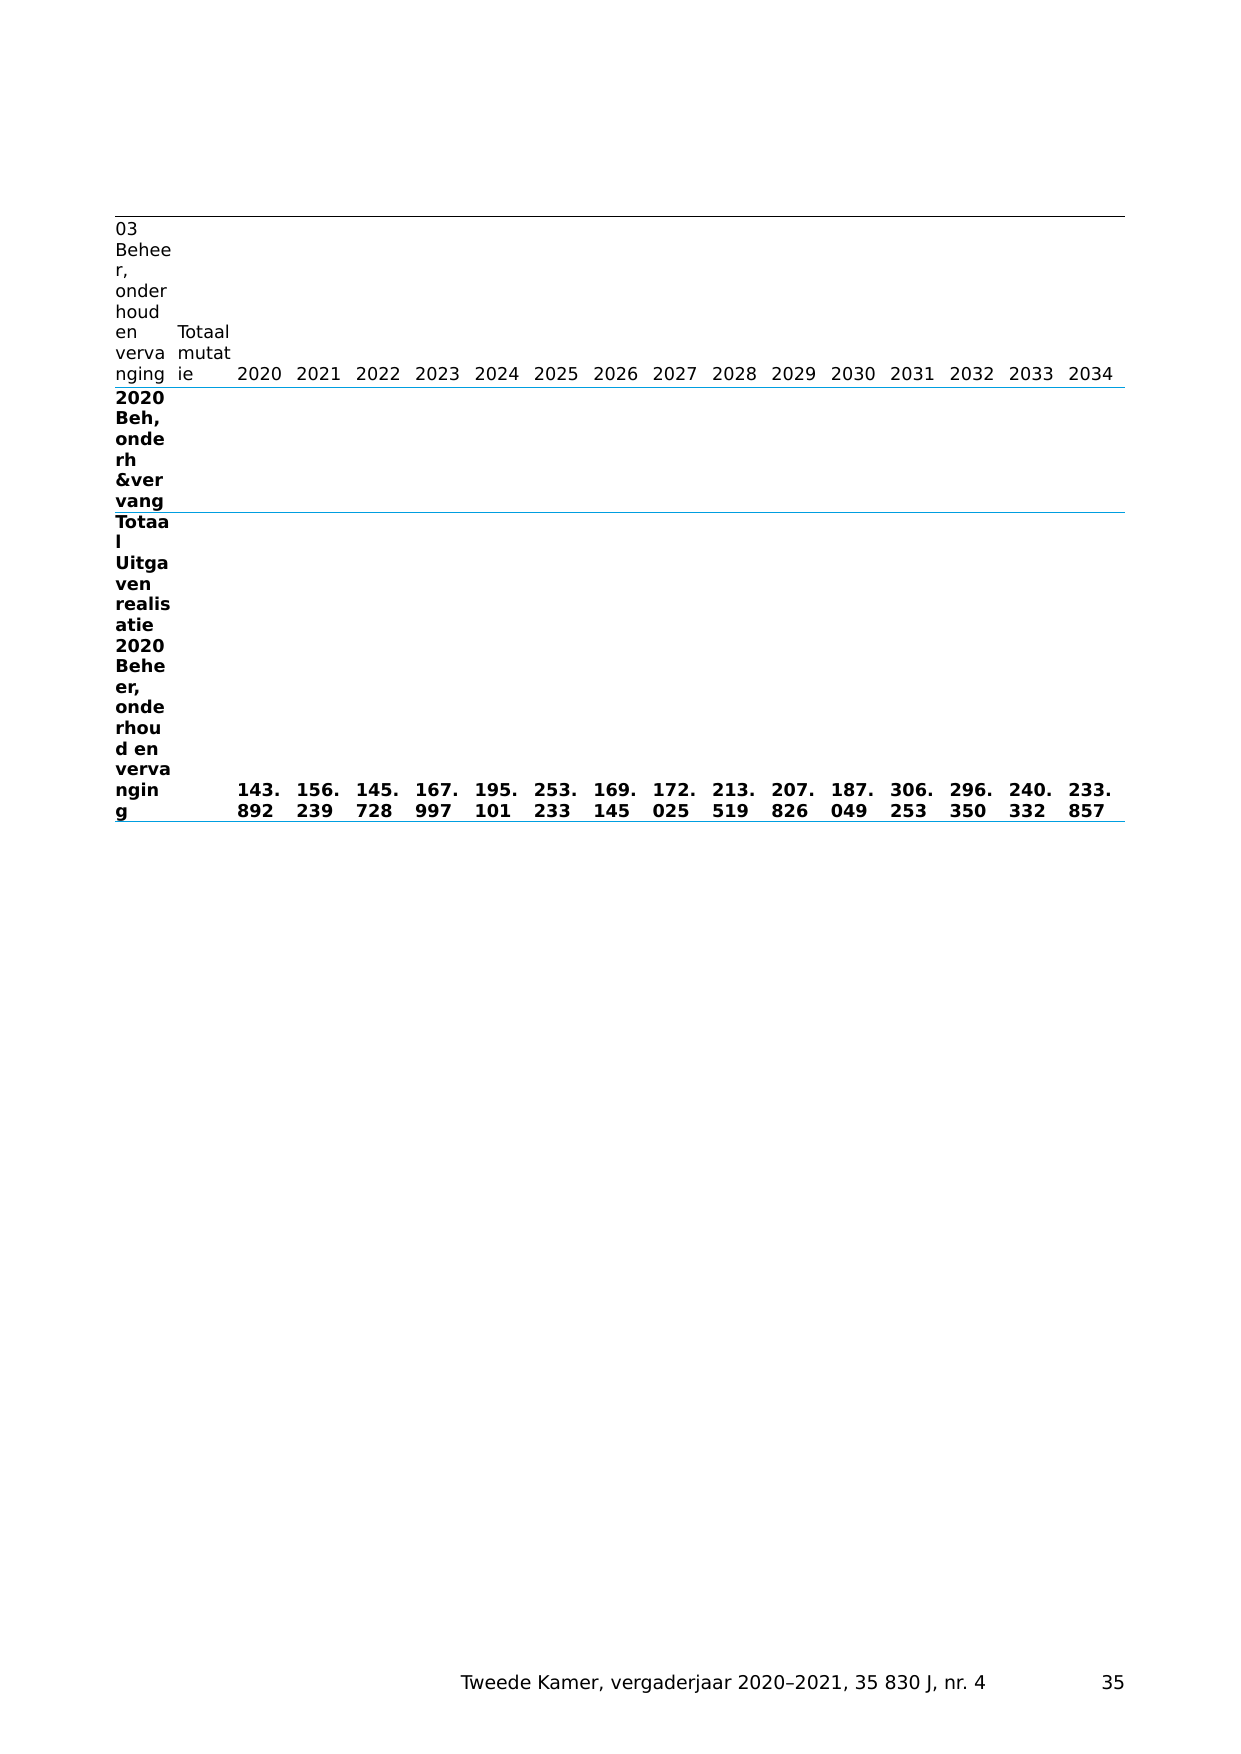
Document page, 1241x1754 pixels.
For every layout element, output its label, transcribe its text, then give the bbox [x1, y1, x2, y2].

table_cell 2025 [531, 217, 590, 387]
table_cell 03 Beheer, onderhoud en vervanging [115, 217, 174, 387]
table_cell 2034 [1065, 217, 1125, 387]
table_cell 2020 Beh, onderh &vervang [115, 388, 174, 511]
table_cell [828, 388, 887, 511]
table_cell [1006, 388, 1065, 511]
table_cell [709, 388, 768, 511]
table_cell 187.049 [828, 513, 887, 821]
table_cell 2027 [650, 217, 709, 387]
table_cell 156.239 [293, 513, 353, 821]
table_cell 2030 [828, 217, 887, 387]
table_cell 233.857 [1065, 513, 1125, 821]
table_cell 2023 [412, 217, 471, 387]
table_cell 2021 [293, 217, 353, 387]
table_cell [353, 388, 412, 511]
table_cell Totaal mutatie [175, 217, 234, 387]
table_cell 213.519 [709, 513, 768, 821]
table_cell [471, 388, 531, 511]
table_cell [175, 388, 234, 511]
table_cell 2026 [590, 217, 649, 387]
table_cell [293, 388, 353, 511]
table_cell [531, 388, 590, 511]
table_cell [768, 388, 828, 511]
table_cell [650, 388, 709, 511]
table_cell [590, 388, 649, 511]
table_cell Totaal Uitgaven realisatie 2020 Beheer, onderhoud en vervanging [115, 513, 174, 821]
table_cell [887, 388, 946, 511]
table_cell 2031 [887, 217, 946, 387]
table_cell 306.253 [887, 513, 946, 821]
table_cell 2032 [946, 217, 1006, 387]
table_cell 240.332 [1006, 513, 1065, 821]
table_cell 2028 [709, 217, 768, 387]
table_cell 169.145 [590, 513, 649, 821]
table_cell 207.826 [768, 513, 828, 821]
table_cell 296.350 [946, 513, 1006, 821]
table_cell 253.233 [531, 513, 590, 821]
table_cell 145.728 [353, 513, 412, 821]
table_cell 2020 [234, 217, 293, 387]
table_cell 143.892 [234, 513, 293, 821]
table_cell [412, 388, 471, 511]
table_cell 2024 [471, 217, 531, 387]
table_cell 167.997 [412, 513, 471, 821]
table_cell [1065, 388, 1125, 511]
table_cell 195.101 [471, 513, 531, 821]
table_cell [234, 388, 293, 511]
table_header Tabel 3 [115, 191, 1125, 216]
table_cell 2033 [1006, 217, 1065, 387]
table_cell 172.025 [650, 513, 709, 821]
table_cell 2022 [353, 217, 412, 387]
table_cell [946, 388, 1006, 511]
table_cell [175, 513, 234, 821]
table_cell 2029 [768, 217, 828, 387]
